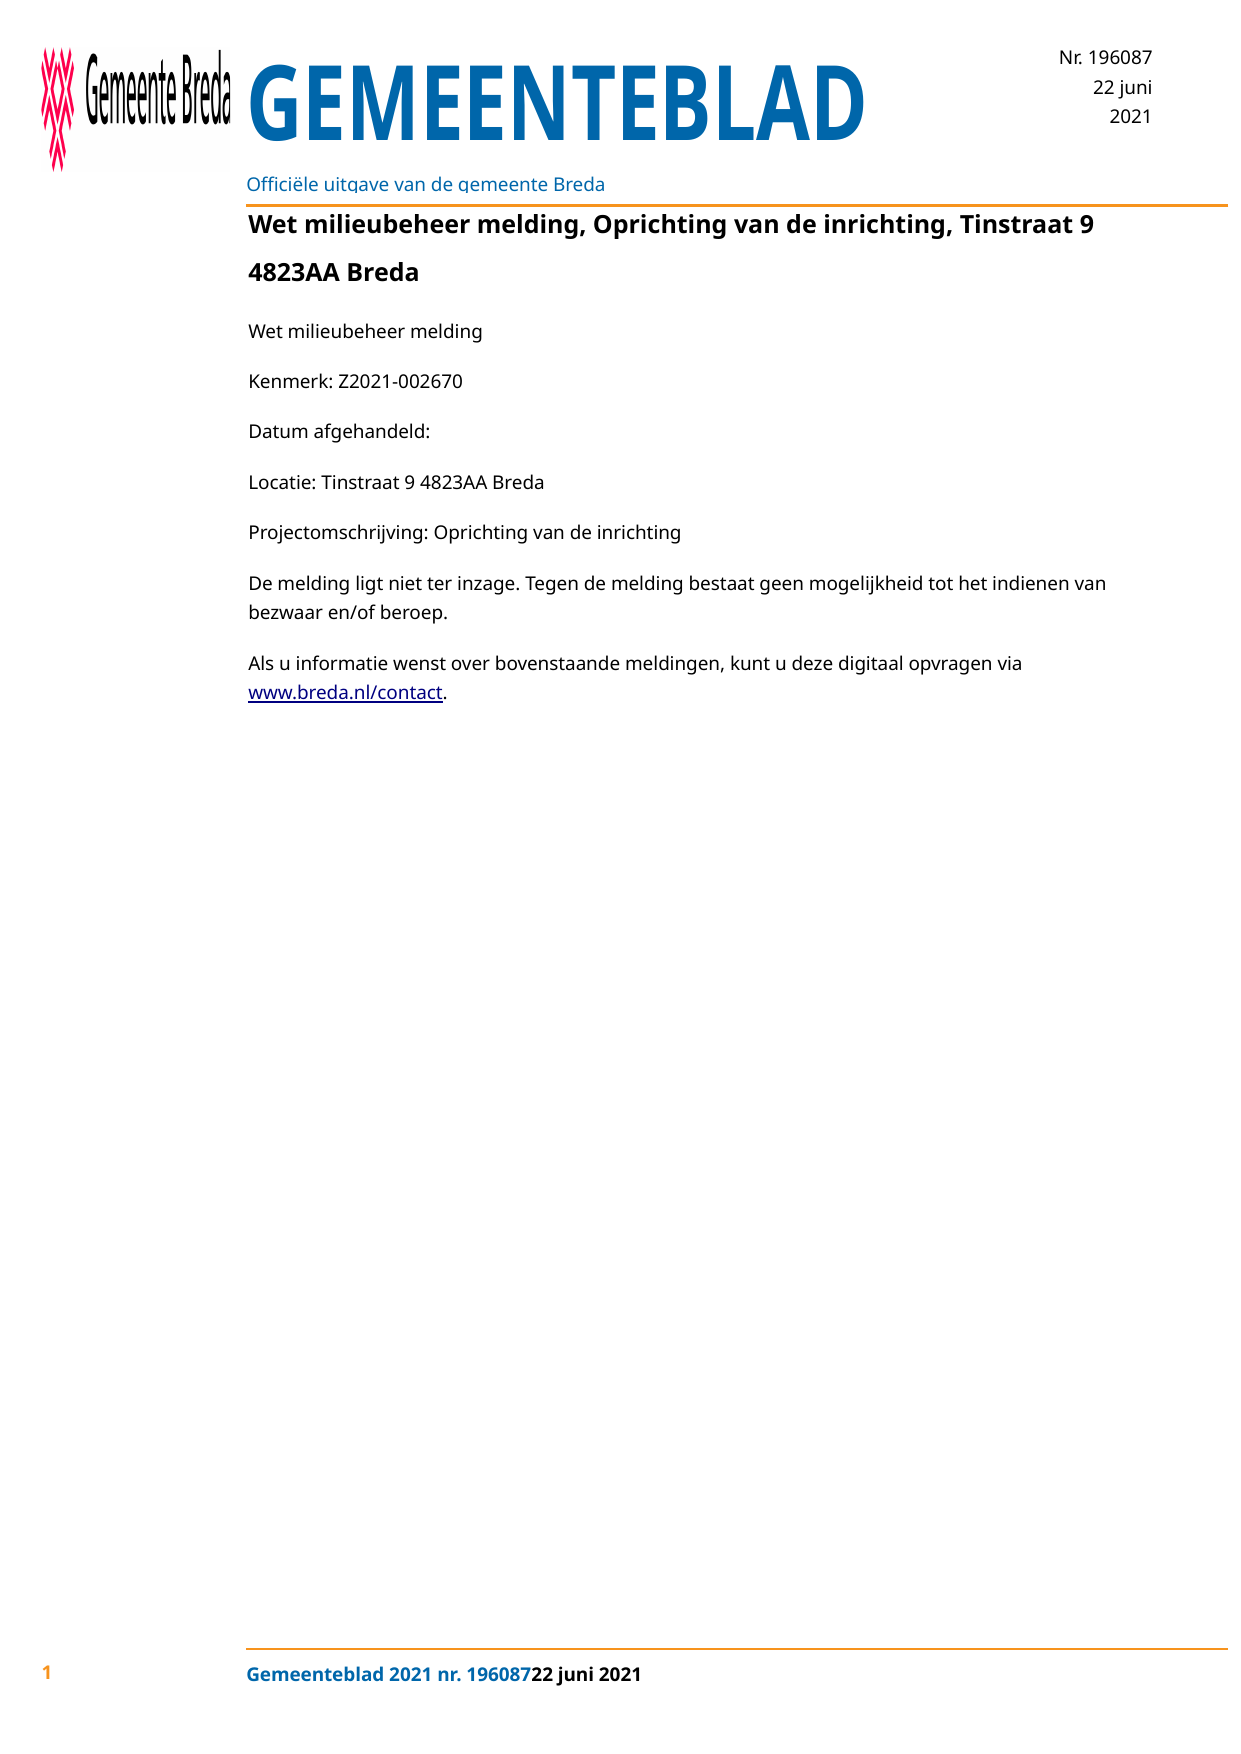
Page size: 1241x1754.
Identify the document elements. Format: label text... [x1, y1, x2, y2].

text Wet milieubeheer melding [248, 318, 1152, 344]
text De melding ligt niet ter inzage. Tegen de melding bestaat geen mogelijkheid tot het indienen van bezwaar en/of beroep. [248, 570, 1152, 625]
text Kenmerk: Z2021-002670 [248, 368, 1152, 394]
picture [41, 47, 231, 172]
text Als u informatie wenst over bovenstaande meldingen, kunt u deze digitaal opvragen via www.breda.nl/contact. [248, 650, 1152, 705]
text Wet milieubeheer melding, Oprichting van de inrichting, Tinstraat 9 4823AA Breda [248, 207, 1152, 288]
text Projectomschrijving: Oprichting van de inrichting [248, 519, 1152, 545]
text Locatie: Tinstraat 9 4823AA Breda [248, 469, 1152, 495]
text Datum afgehandeld: [248, 419, 1152, 444]
